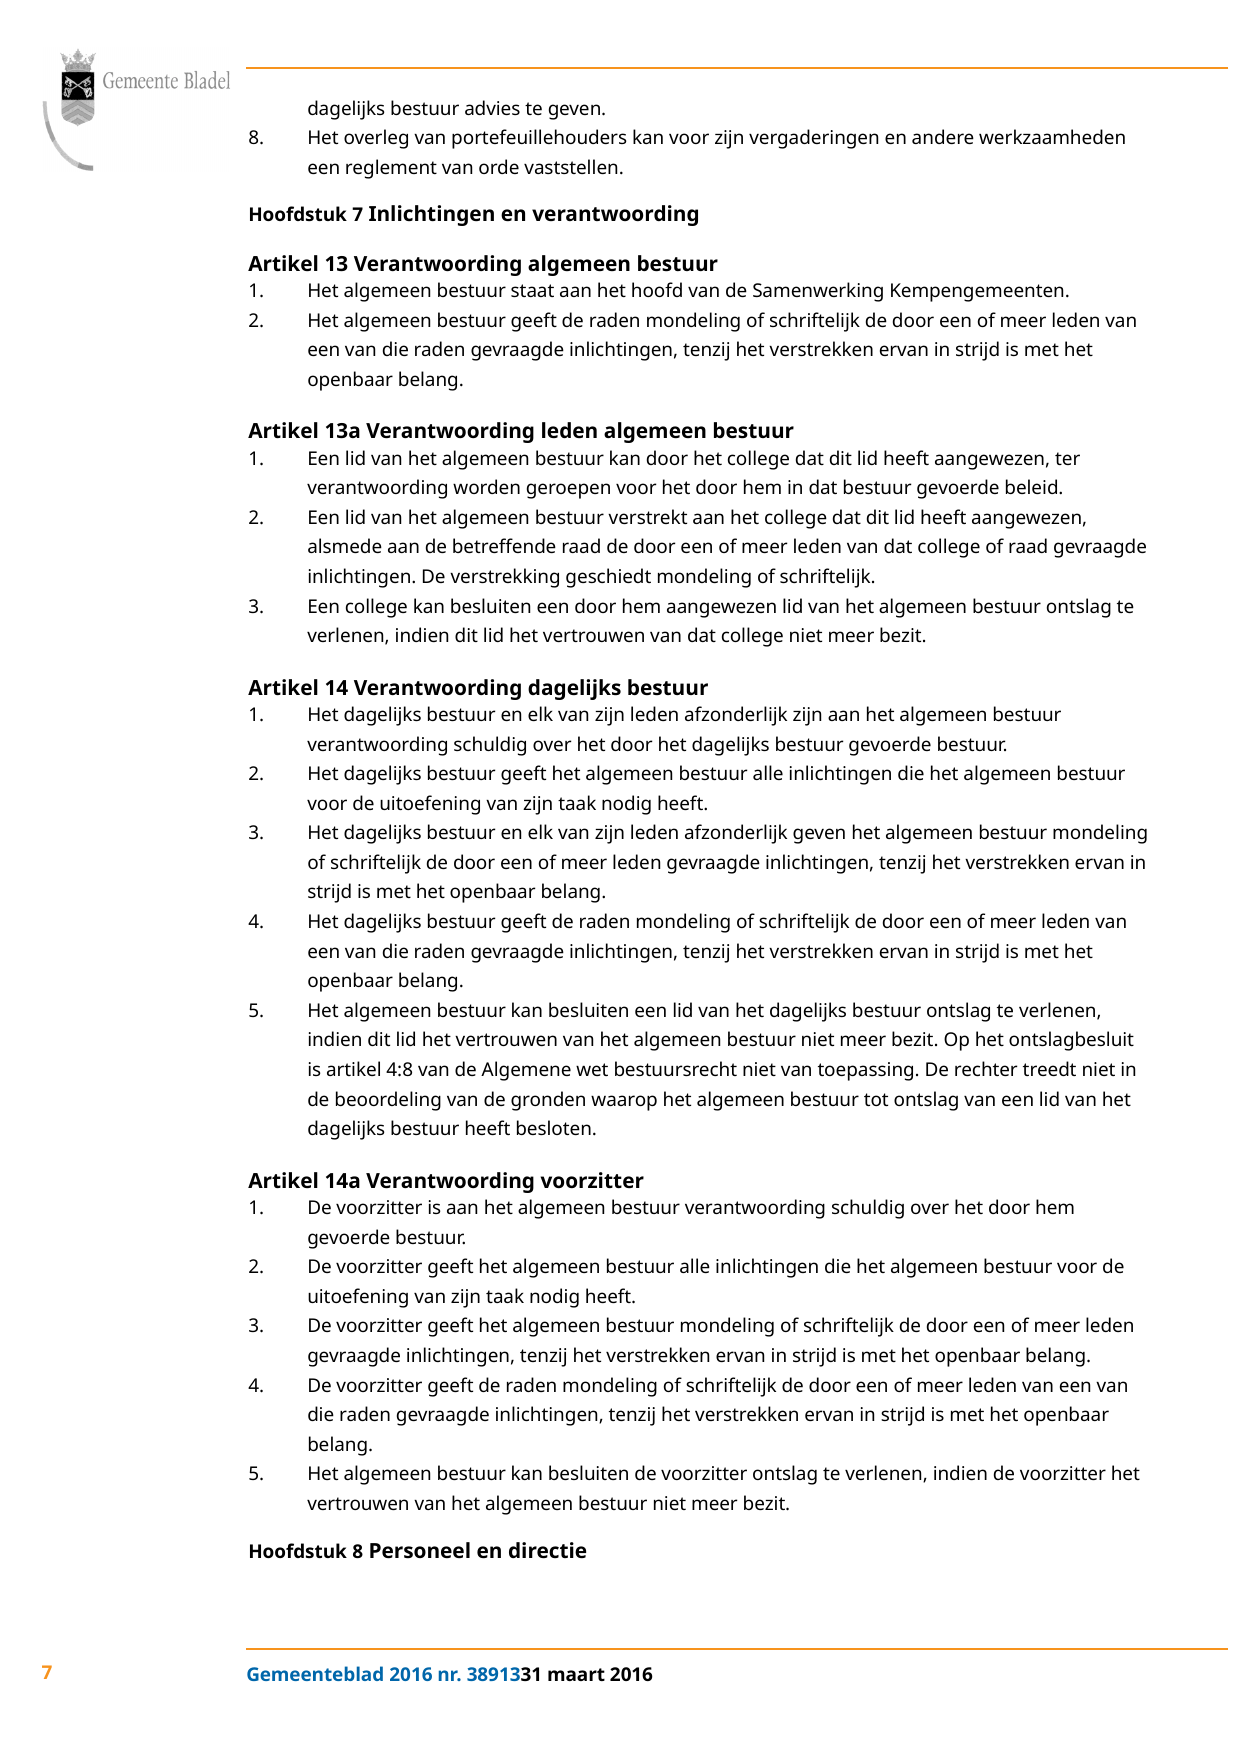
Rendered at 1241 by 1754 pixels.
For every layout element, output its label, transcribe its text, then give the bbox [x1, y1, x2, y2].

text Hoofdstuk 8 Personeel en directie [248, 1536, 1152, 1564]
list Het algemeen bestuur kan besluiten de voorzitter ontslag te verlenen, indien de voorzitter het vertrouwen van het algemeen bestuur niet meer bezit. [248, 1461, 1152, 1516]
text Artikel 14 Verantwoording dagelijks bestuur [248, 673, 1152, 701]
text Artikel 13a Verantwoording leden algemeen bestuur [248, 416, 1152, 445]
list De voorzitter geeft het algemeen bestuur alle inlichtingen die het algemeen bestuur voor de uitoefening van zijn taak nodig heeft. [248, 1253, 1152, 1309]
text Artikel 13 Verantwoording algemeen bestuur [248, 249, 1152, 277]
list Het dagelijks bestuur en elk van zijn leden afzonderlijk zijn aan het algemeen bestuur verantwoording schuldig over het door het dagelijks bestuur gevoerde bestuur. [248, 701, 1152, 757]
list De voorzitter geeft het algemeen bestuur mondeling of schriftelijk de door een of meer leden gevraagde inlichtingen, tenzij het verstrekken ervan in strijd is met het openbaar belang. [248, 1313, 1152, 1368]
list dagelijks bestuur advies te geven. [248, 95, 1152, 121]
text Artikel 14a Verantwoording voorzitter [248, 1166, 1152, 1194]
list Een college kan besluiten een door hem aangewezen lid van het algemeen bestuur ontslag te verlenen, indien dit lid het vertrouwen van dat college niet meer bezit. [248, 593, 1152, 648]
list Het algemeen bestuur staat aan het hoofd van de Samenwerking Kempengemeenten. [248, 277, 1152, 303]
list Het algemeen bestuur geeft de raden mondeling of schriftelijk de door een of meer leden van een van die raden gevraagde inlichtingen, tenzij het verstrekken ervan in strijd is met het openbaar belang. [248, 307, 1152, 392]
list Het dagelijks bestuur geeft de raden mondeling of schriftelijk de door een of meer leden van een van die raden gevraagde inlichtingen, tenzij het verstrekken ervan in strijd is met het openbaar belang. [248, 908, 1152, 993]
list Een lid van het algemeen bestuur verstrekt aan het college dat dit lid heeft aangewezen, alsmede aan de betreffende raad de door een of meer leden van dat college of raad gevraagde inlichtingen. De verstrekking geschiedt mondeling of schriftelijk. [248, 504, 1152, 589]
list Een lid van het algemeen bestuur kan door het college dat dit lid heeft aangewezen, ter verantwoording worden geroepen voor het door hem in dat bestuur gevoerde beleid. [248, 445, 1152, 500]
list Het dagelijks bestuur en elk van zijn leden afzonderlijk geven het algemeen bestuur mondeling of schriftelijk de door een of meer leden gevraagde inlichtingen, tenzij het verstrekken ervan in strijd is met het openbaar belang. [248, 819, 1152, 904]
list Het dagelijks bestuur geeft het algemeen bestuur alle inlichtingen die het algemeen bestuur voor de uitoefening van zijn taak nodig heeft. [248, 760, 1152, 816]
text Hoofdstuk 7 Inlichtingen en verantwoording [248, 199, 1152, 228]
picture [41, 47, 231, 172]
list Het algemeen bestuur kan besluiten een lid van het dagelijks bestuur ontslag te verlenen, indien dit lid het vertrouwen van het algemeen bestuur niet meer bezit. Op het ontslagbesluit is artikel 4:8 van de Algemene wet bestuursrecht niet van toepassing. De rechter treedt niet in de beoordeling van de gronden waarop het algemeen bestuur tot ontslag van een lid van het dagelijks bestuur heeft besloten. [248, 997, 1152, 1141]
list De voorzitter geeft de raden mondeling of schriftelijk de door een of meer leden van een van die raden gevraagde inlichtingen, tenzij het verstrekken ervan in strijd is met het openbaar belang. [248, 1372, 1152, 1457]
list De voorzitter is aan het algemeen bestuur verantwoording schuldig over het door hem gevoerde bestuur. [248, 1194, 1152, 1249]
list Het overleg van portefeuillehouders kan voor zijn vergaderingen en andere werkzaamheden een reglement van orde vaststellen. [248, 124, 1152, 180]
